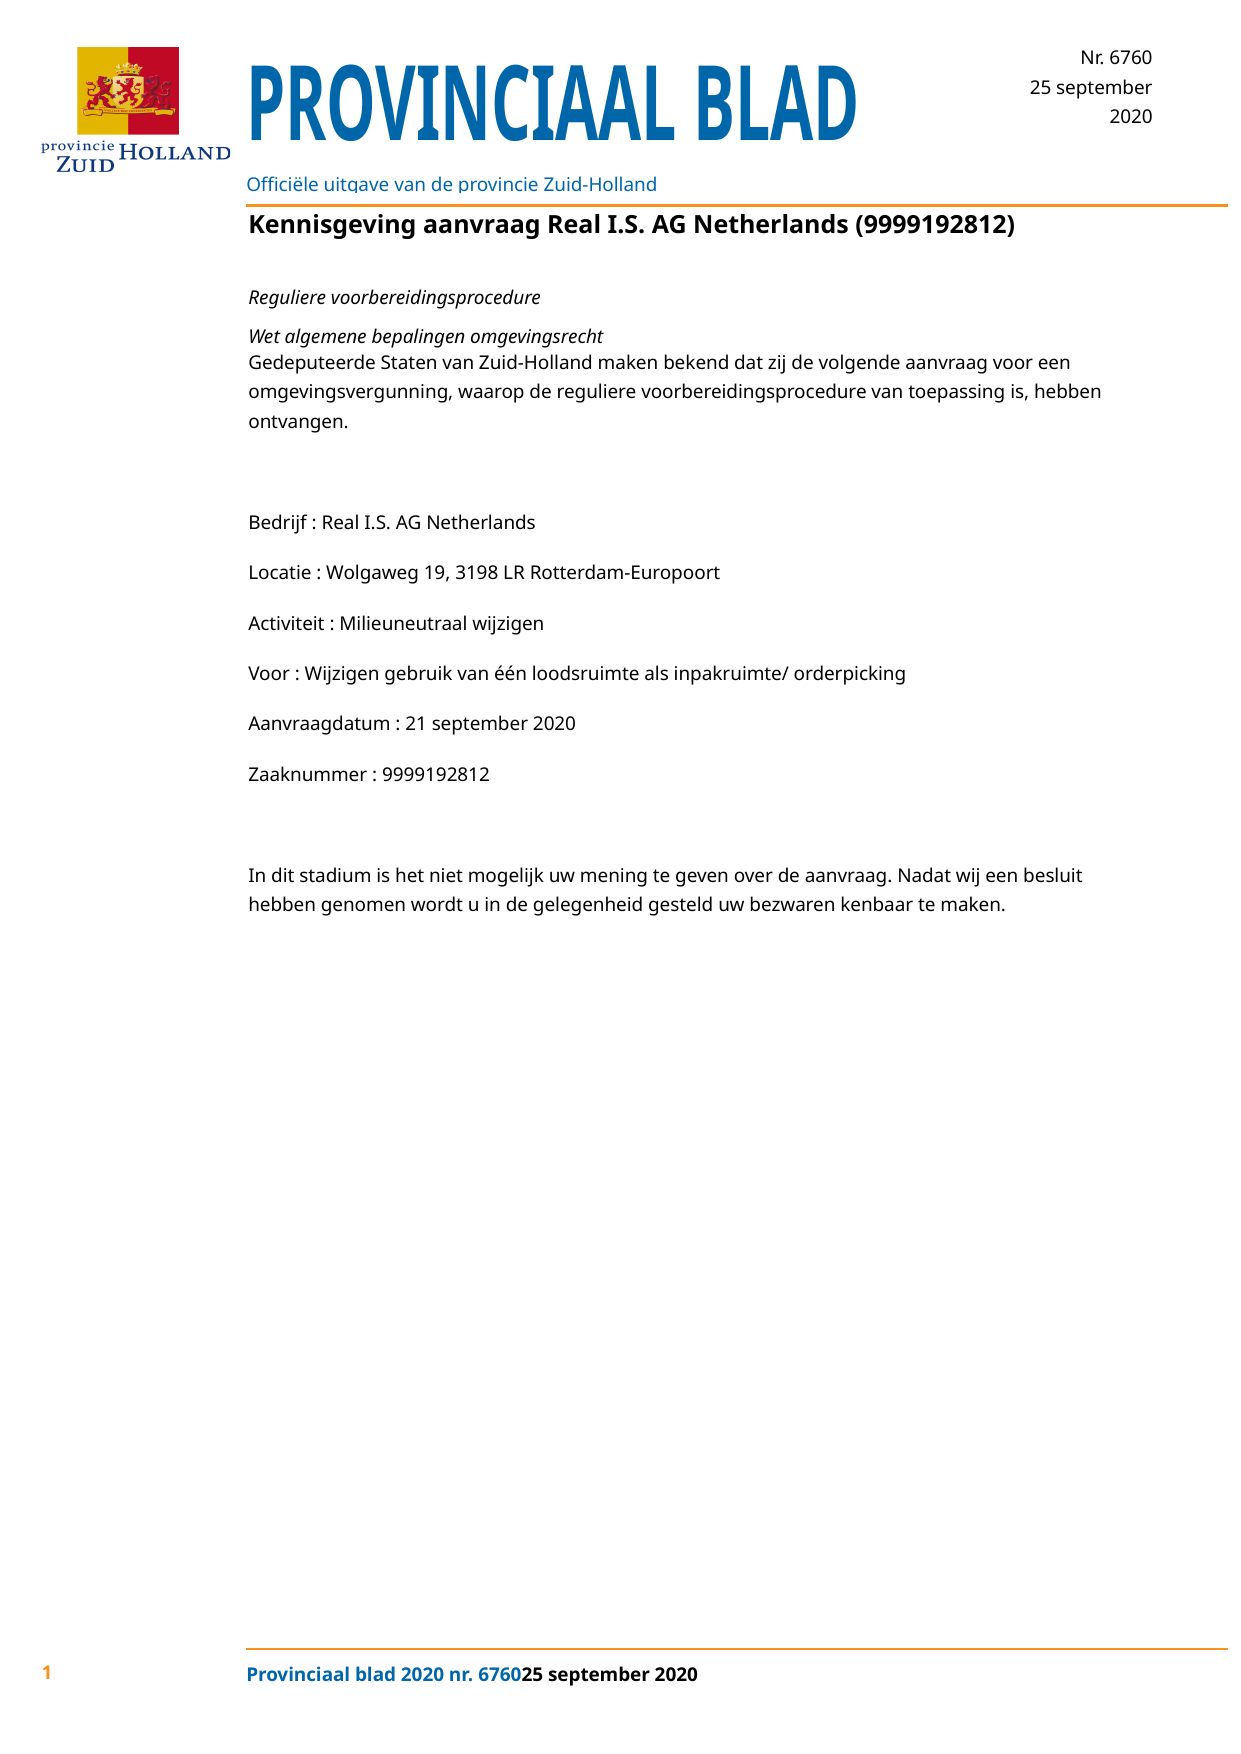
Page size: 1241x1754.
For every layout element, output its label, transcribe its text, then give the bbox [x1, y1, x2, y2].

text Reguliere voorbereidingsprocedure [248, 284, 1152, 309]
text Zaaknummer : 9999192812 [248, 761, 1152, 787]
text Aanvraagdatum : 21 september 2020 [248, 711, 1152, 736]
text In dit stadium is het niet mogelijk uw mening te geven over de aanvraag. Nadat wij een besluit hebben genomen wordt u in de gelegenheid gesteld uw bezwaren kenbaar te maken. [248, 862, 1152, 917]
text Activiteit : Milieuneutraal wijzigen [248, 610, 1152, 635]
text Gedeputeerde Staten van Zuid-Holland maken bekend dat zij de volgende aanvraag voor een omgevingsvergunning, waarop de reguliere voorbereidingsprocedure van toepassing is, hebben ontvangen. [248, 349, 1152, 434]
text Locatie : Wolgaweg 19, 3198 LR Rotterdam-Europoort [248, 559, 1152, 585]
picture [41, 47, 231, 172]
text Voor : Wijzigen gebruik van één loodsruimte als inpakruimte/ orderpicking [248, 660, 1152, 686]
text Bedrijf : Real I.S. AG Netherlands [248, 509, 1152, 534]
text Wet algemene bepalingen omgevingsrecht [248, 323, 1152, 349]
text Kennisgeving aanvraag Real I.S. AG Netherlands (9999192812) [248, 207, 1152, 241]
